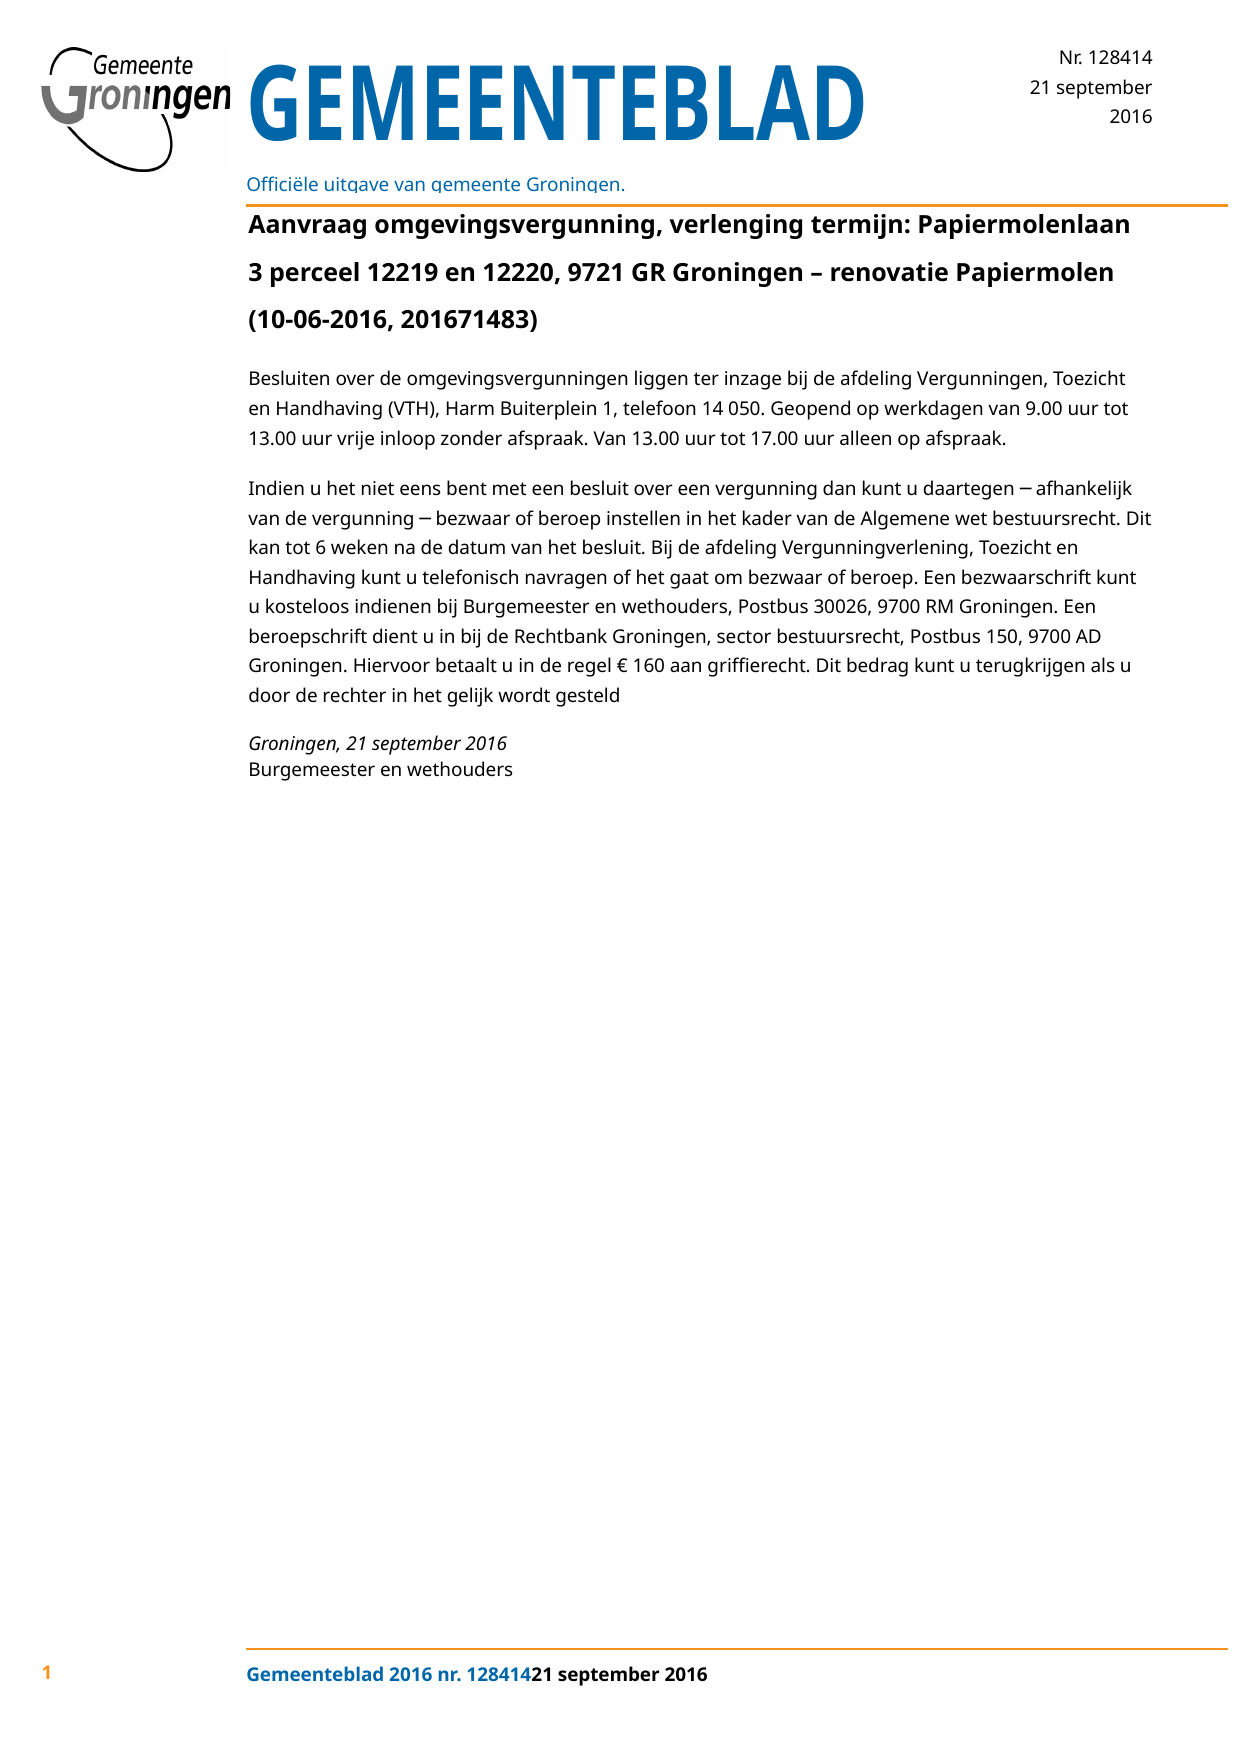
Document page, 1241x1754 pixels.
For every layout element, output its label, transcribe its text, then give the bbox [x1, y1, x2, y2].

text Burgemeester en wethouders [248, 756, 1152, 781]
picture [41, 47, 231, 172]
text Besluiten over de omgevingsvergunningen liggen ter inzage bij de afdeling Vergunningen, Toezicht en Handhaving (VTH), Harm Buiterplein 1, telefoon 14 050. Geopend op werkdagen van 9.00 uur tot 13.00 uur vrije inloop zonder afspraak. Van 13.00 uur tot 17.00 uur alleen op afspraak. [248, 366, 1152, 450]
text Aanvraag omgevingsvergunning, verlenging termijn: Papiermolenlaan 3 perceel 12219 en 12220, 9721 GR Groningen – renovatie Papiermolen (10-06-2016, 201671483) [248, 207, 1152, 336]
text Indien u het niet eens bent met een besluit over een vergunning dan kunt u daartegen ─ afhankelijk van de vergunning ─ bezwaar of beroep instellen in het kader van de Algemene wet bestuursrecht. Dit kan tot 6 weken na de datum van het besluit. Bij de afdeling Vergunningverlening, Toezicht en Handhaving kunt u telefonisch navragen of het gaat om bezwaar of beroep. Een bezwaarschrift kunt u kosteloos indienen bij Burgemeester en wethouders, Postbus 30026, 9700 RM Groningen. Een beroepschrift dient u in bij de Rechtbank Groningen, sector bestuursrecht, Postbus 150, 9700 AD Groningen. Hiervoor betaalt u in de regel € 160 aan griffierecht. Dit bedrag kunt u terugkrijgen als u door de rechter in het gelijk wordt gesteld [248, 475, 1152, 708]
text Groningen, 21 september 2016 [248, 730, 1152, 756]
